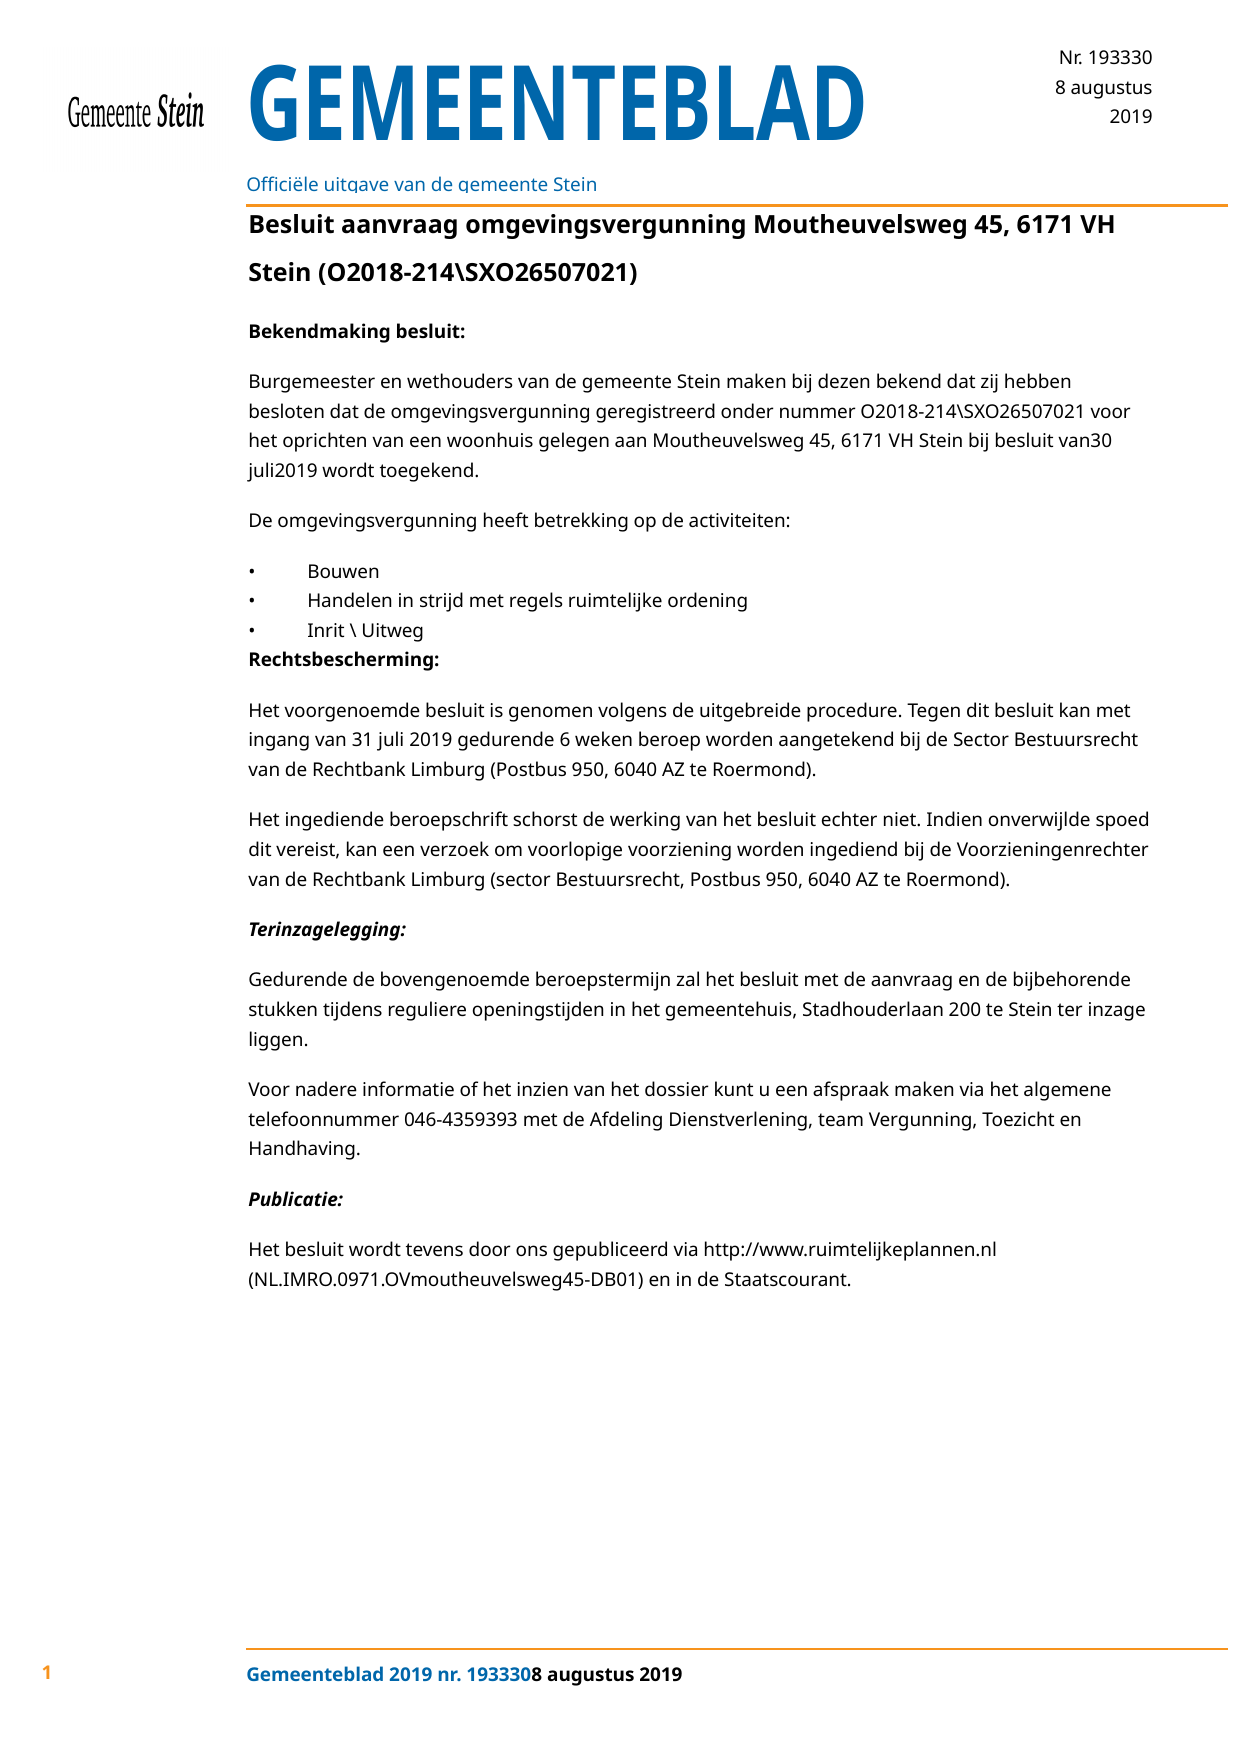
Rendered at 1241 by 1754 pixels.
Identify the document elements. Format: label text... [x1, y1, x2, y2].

text Publicatie: [248, 1186, 1152, 1212]
list Bouwen [248, 558, 1152, 584]
picture [41, 47, 231, 172]
text De omgevingsvergunning heeft betrekking op de activiteiten: [248, 507, 1152, 533]
list Handelen in strijd met regels ruimtelijke ordening [248, 587, 1152, 613]
text Besluit aanvraag omgevingsvergunning Moutheuvelsweg 45, 6171 VH Stein (O2018-214\SXO26507021) [248, 207, 1152, 288]
list Inrit \ Uitweg [248, 617, 1152, 643]
text Bekendmaking besluit: [248, 318, 1152, 344]
text Het besluit wordt tevens door ons gepubliceerd via http://www.ruimtelijkeplannen.nl (NL.IMRO.0971.OVmoutheuvelsweg45-DB01) en in de Staatscourant. [248, 1236, 1152, 1292]
text Rechtsbescherming: [248, 647, 1152, 672]
text Burgemeester en wethouders van de gemeente Stein maken bij dezen bekend dat zij hebben besloten dat de omgevingsvergunning geregistreerd onder nummer O2018-214\SXO26507021 voor het oprichten van een woonhuis gelegen aan Moutheuvelsweg 45, 6171 VH Stein bij besluit van30 juli2019 wordt toegekend. [248, 368, 1152, 483]
text Voor nadere informatie of het inzien van het dossier kunt u een afspraak maken via het algemene telefoonnummer 046-4359393 met de Afdeling Dienstverlening, team Vergunning, Toezicht en Handhaving. [248, 1076, 1152, 1161]
text Het ingediende beroepschrift schorst de werking van het besluit echter niet. Indien onverwijlde spoed dit vereist, kan een verzoek om voorlopige voorziening worden ingediend bij de Voorzieningenrechter van de Rechtbank Limburg (sector Bestuursrecht, Postbus 950, 6040 AZ te Roermond). [248, 807, 1152, 892]
text Gedurende de bovengenoemde beroepstermijn zal het besluit met de aanvraag en de bijbehorende stukken tijdens reguliere openingstijden in het gemeentehuis, Stadhouderlaan 200 te Stein ter inzage liggen. [248, 967, 1152, 1052]
text Het voorgenoemde besluit is genomen volgens de uitgebreide procedure. Tegen dit besluit kan met ingang van 31 juli 2019 gedurende 6 weken beroep worden aangetekend bij de Sector Bestuursrecht van de Rechtbank Limburg (Postbus 950, 6040 AZ te Roermond). [248, 697, 1152, 782]
text Terinzagelegging: [248, 916, 1152, 942]
